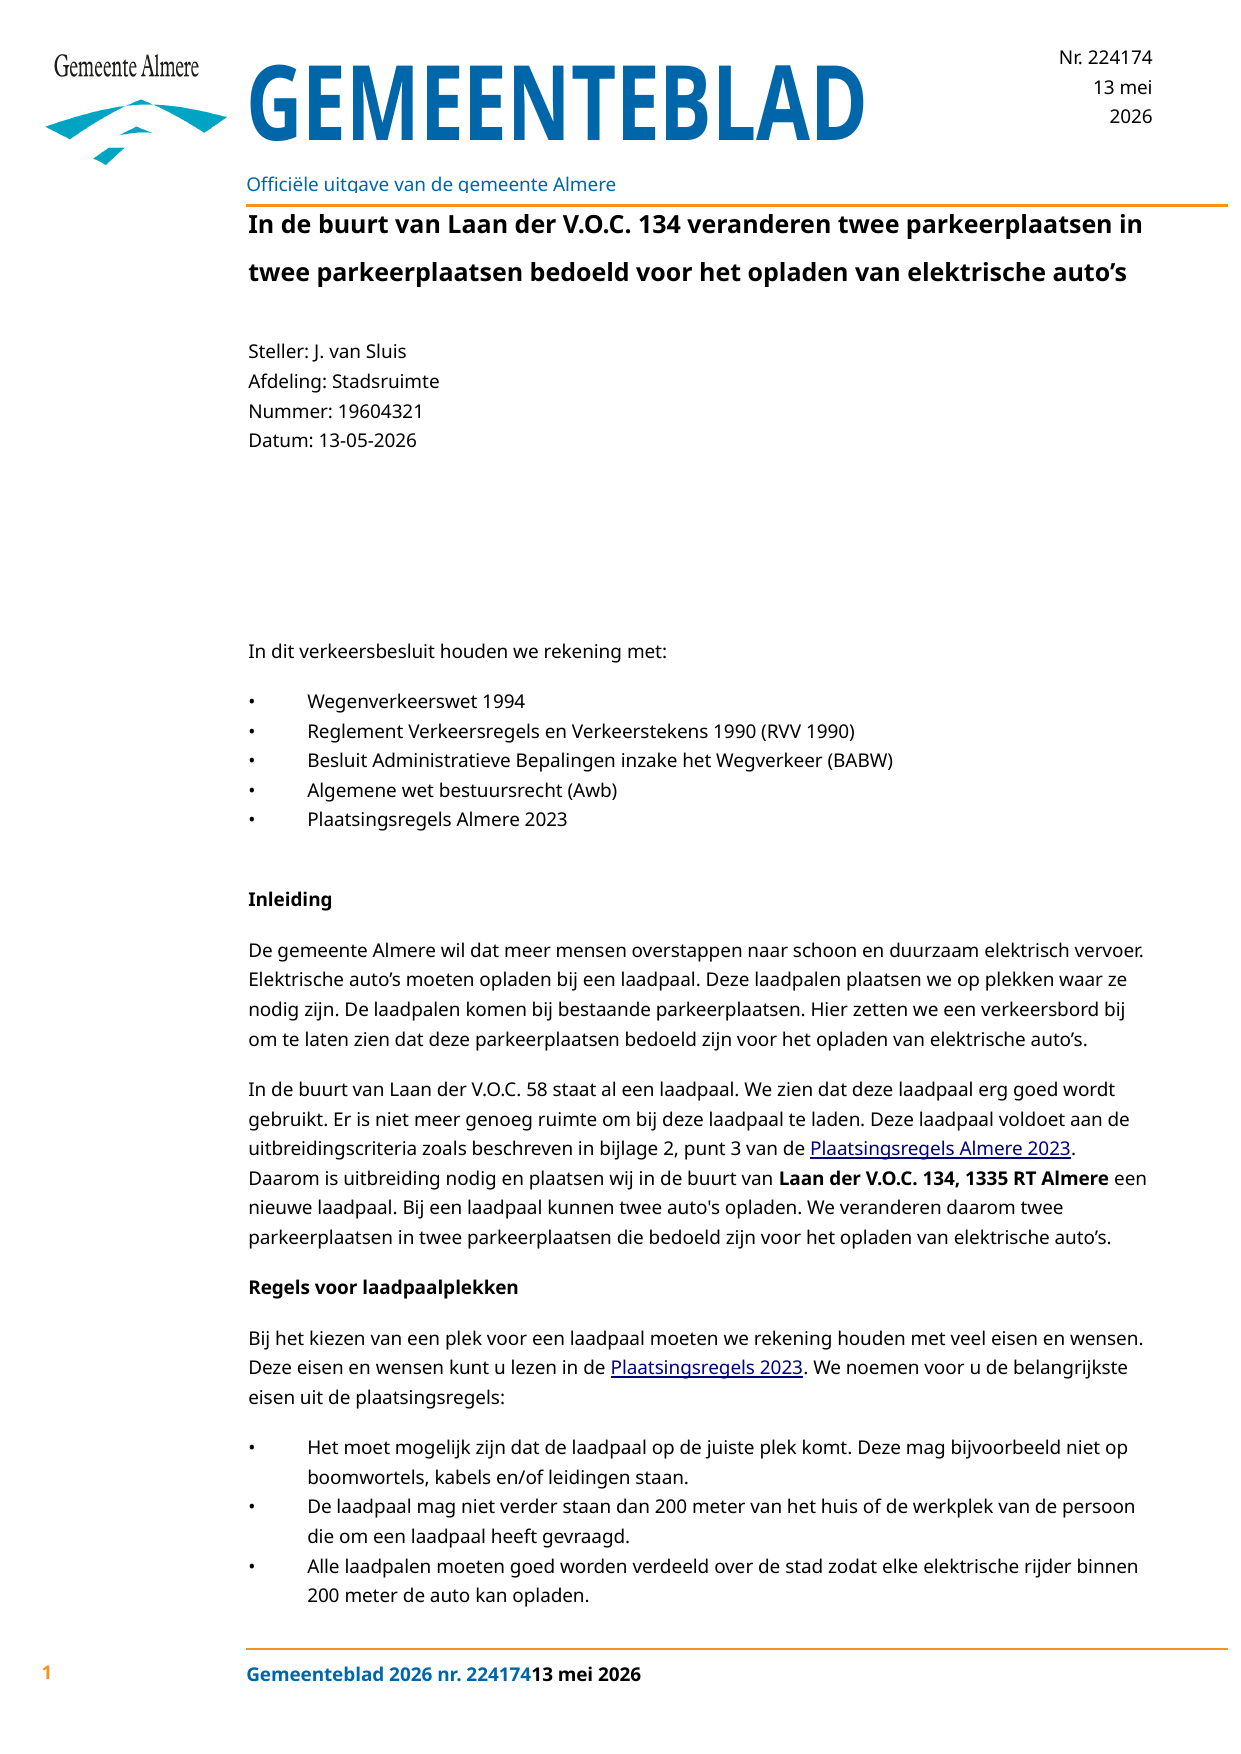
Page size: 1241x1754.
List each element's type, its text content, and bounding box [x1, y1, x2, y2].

text In dit verkeersbesluit houden we rekening met: [248, 638, 1152, 663]
text Afdeling: Stadsruimte [248, 368, 1152, 394]
list Plaatsingsregels Almere 2023 [248, 807, 1152, 832]
list De laadpaal mag niet verder staan dan 200 meter van het huis of de werkplek van de persoon die om een laadpaal heeft gevraagd. [248, 1494, 1152, 1549]
list Besluit Administratieve Bepalingen inzake het Wegverkeer (BABW) [248, 747, 1152, 773]
text Nummer: 19604321 [248, 398, 1152, 423]
text In de buurt van Laan der V.O.C. 58 staat al een laadpaal. We zien dat deze laadpaal erg goed wordt gebruikt. Er is niet meer genoeg ruimte om bij deze laadpaal te laden. Deze laadpaal voldoet aan de uitbreidingscriteria zoals beschreven in bijlage 2, punt 3 van de Plaatsingsregels Almere 2023. Daarom is uitbreiding nodig en plaatsen wij in de buurt van Laan der V.O.C. 134, 1335 RT Almere een nieuwe laadpaal. Bij een laadpaal kunnen twee auto's opladen. We veranderen daarom twee parkeerplaatsen in twee parkeerplaatsen die bedoeld zijn voor het opladen van elektrische auto’s. [248, 1076, 1152, 1250]
text Inleiding [248, 887, 1152, 912]
list Algemene wet bestuursrecht (Awb) [248, 777, 1152, 803]
text De gemeente Almere wil dat meer mensen overstappen naar schoon en duurzaam elektrisch vervoer. Elektrische auto’s moeten opladen bij een laadpaal. Deze laadpalen plaatsen we op plekken waar ze nodig zijn. De laadpalen komen bij bestaande parkeerplaatsen. Hier zetten we een verkeersbord bij om te laten zien dat deze parkeerplaatsen bedoeld zijn voor het opladen van elektrische auto’s. [248, 937, 1152, 1051]
list Reglement Verkeersregels en Verkeerstekens 1990 (RVV 1990) [248, 718, 1152, 743]
list Alle laadpalen moeten goed worden verdeeld over de stad zodat elke elektrische rijder binnen 200 meter de auto kan opladen. [248, 1553, 1152, 1608]
text Steller: J. van Sluis [248, 339, 1152, 364]
text Bij het kiezen van een plek voor een laadpaal moeten we rekening houden met veel eisen en wensen. Deze eisen en wensen kunt u lezen in de Plaatsingsregels 2023. We noemen voor u de belangrijkste eisen uit de plaatsingsregels: [248, 1325, 1152, 1410]
list Wegenverkeerswet 1994 [248, 688, 1152, 714]
text In de buurt van Laan der V.O.C. 134 veranderen twee parkeerplaatsen in twee parkeerplaatsen bedoeld voor het opladen van elektrische auto’s [248, 207, 1152, 288]
text Regels voor laadpaalplekken [248, 1274, 1152, 1300]
text Datum: 13-05-2026 [248, 427, 1152, 453]
list Het moet mogelijk zijn dat de laadpaal op de juiste plek komt. Deze mag bijvoorbeeld niet op boomwortels, kabels en/of leidingen staan. [248, 1434, 1152, 1490]
picture [41, 47, 231, 172]
